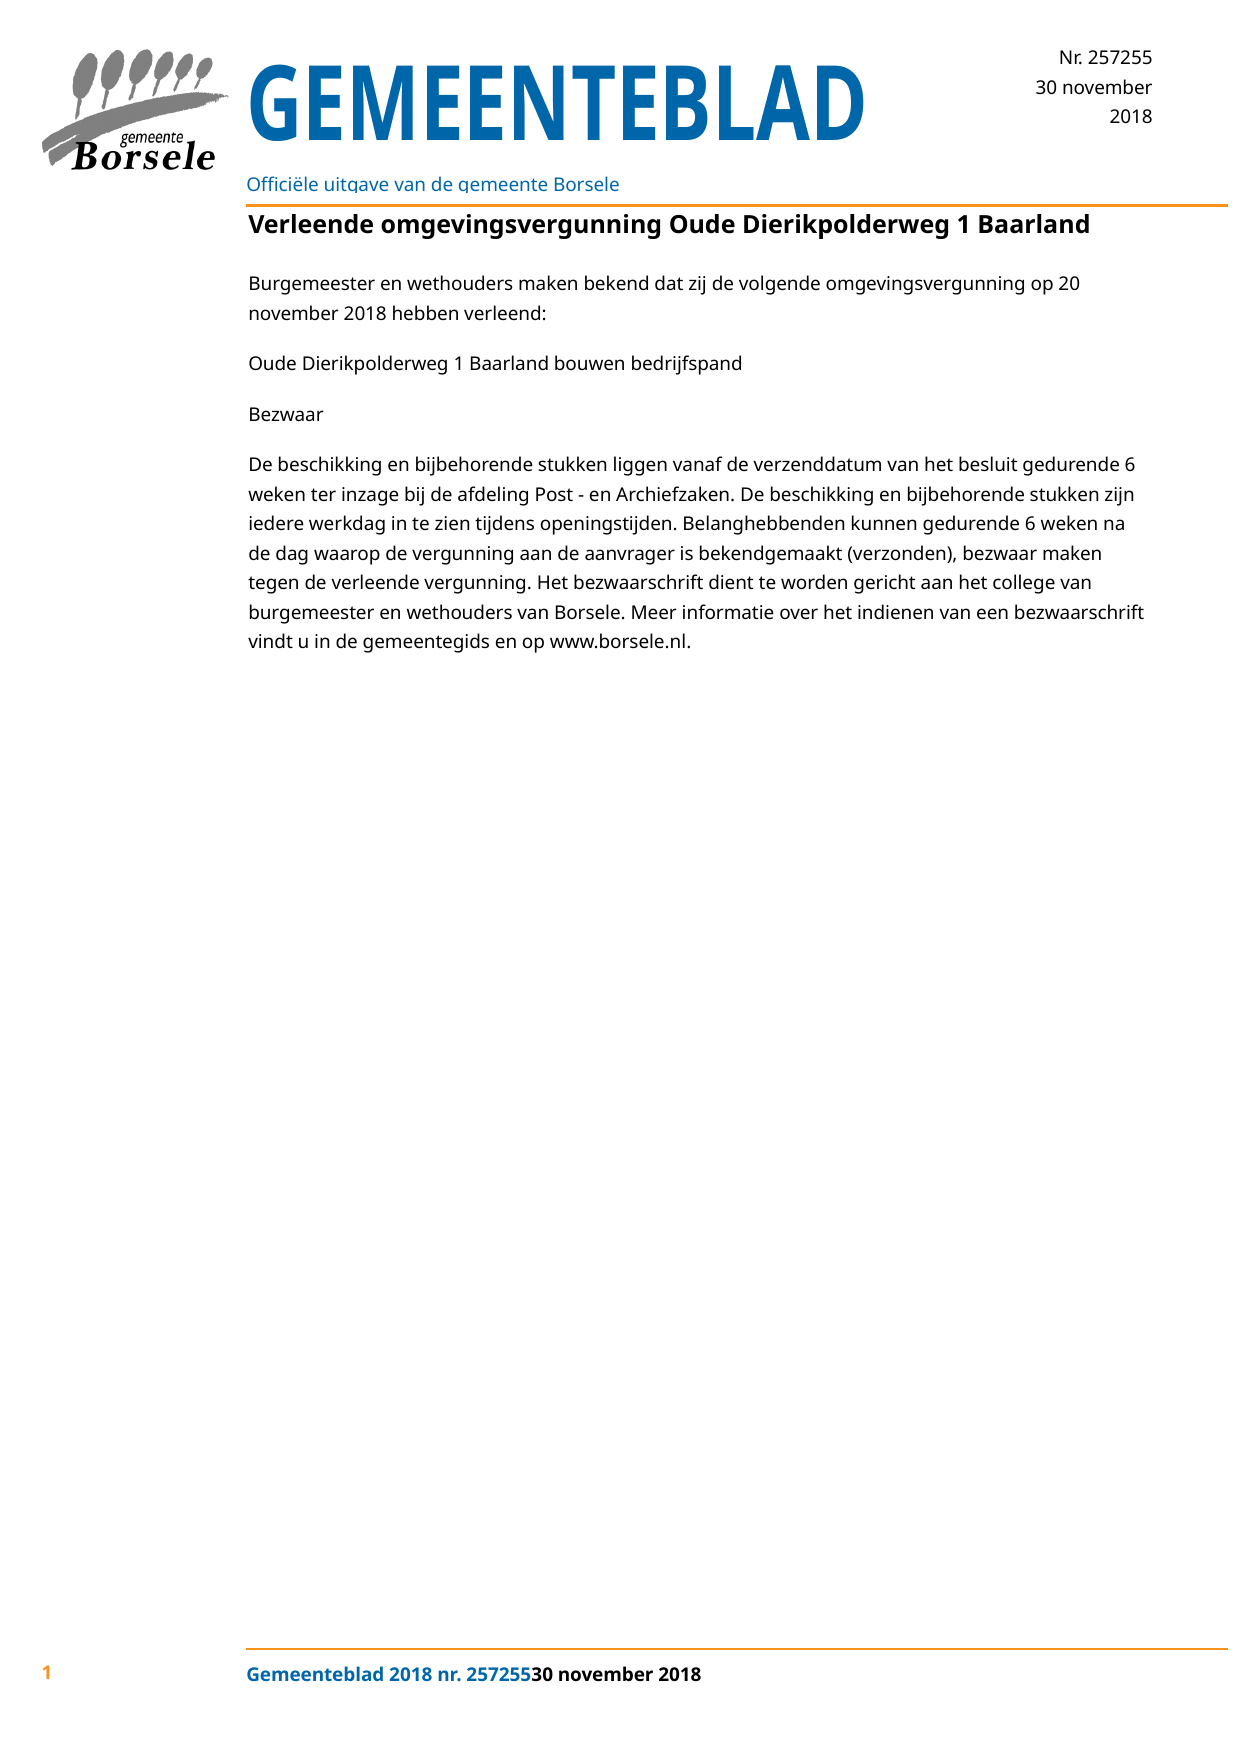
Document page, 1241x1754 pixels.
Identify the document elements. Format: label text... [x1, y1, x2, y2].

text De beschikking en bijbehorende stukken liggen vanaf de verzenddatum van het besluit gedurende 6 weken ter inzage bij de afdeling Post - en Archiefzaken. De beschikking en bijbehorende stukken zijn iedere werkdag in te zien tijdens openingstijden. Belanghebbenden kunnen gedurende 6 weken na de dag waarop de vergunning aan de aanvrager is bekendgemaakt (verzonden), bezwaar maken tegen de verleende vergunning. Het bezwaarschrift dient te worden gericht aan het college van burgemeester en wethouders van Borsele. Meer informatie over het indienen van een bezwaarschrift vindt u in de gemeentegids en op www.borsele.nl. [248, 451, 1152, 654]
text Burgemeester en wethouders maken bekend dat zij de volgende omgevingsvergunning op 20 november 2018 hebben verleend: [248, 270, 1152, 326]
text Bezwaar [248, 401, 1152, 426]
text Verleende omgevingsvergunning Oude Dierikpolderweg 1 Baarland [248, 207, 1152, 241]
picture [41, 47, 231, 172]
text Oude Dierikpolderweg 1 Baarland bouwen bedrijfspand [248, 350, 1152, 376]
